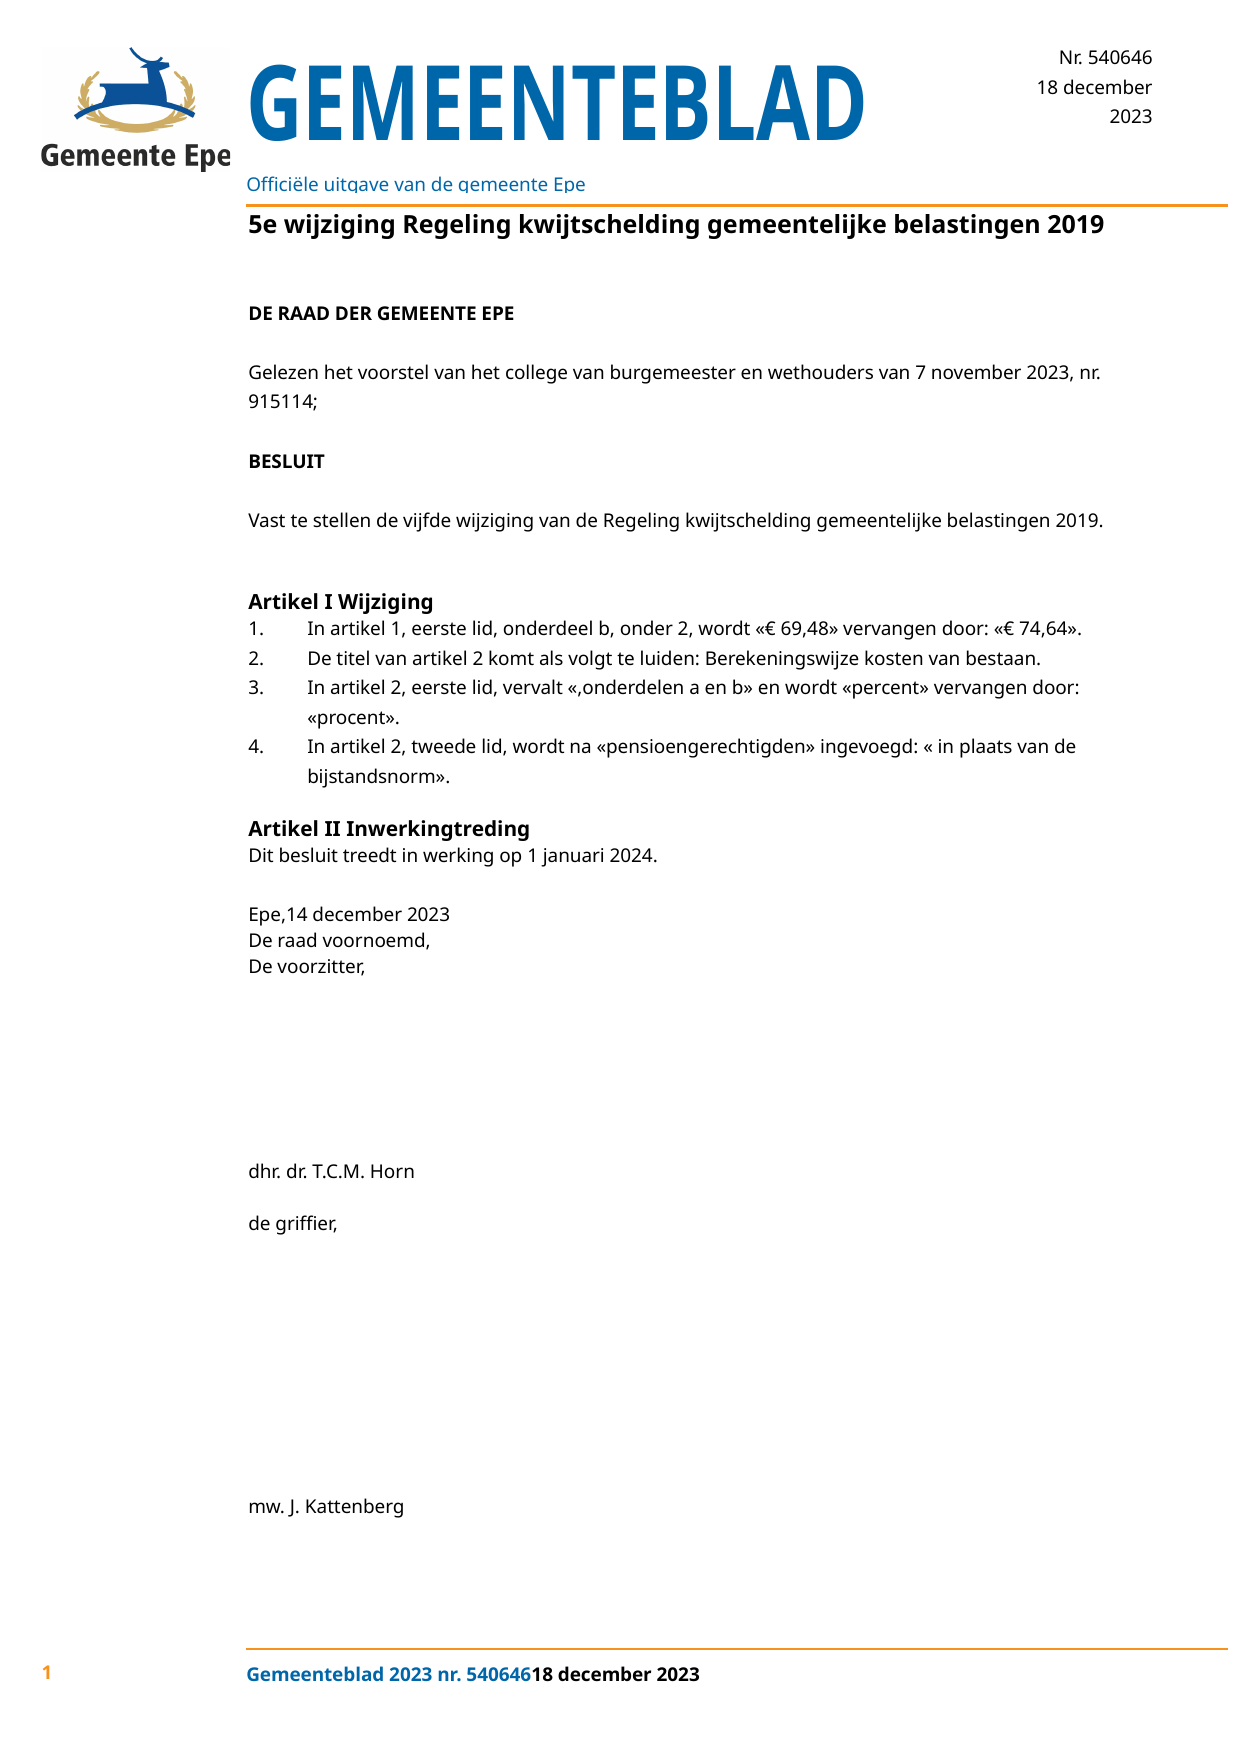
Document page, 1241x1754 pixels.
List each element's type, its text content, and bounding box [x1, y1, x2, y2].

text Artikel I Wijziging [248, 587, 1152, 615]
list De titel van artikel 2 komt als volgt te luiden: Berekeningswijze kosten van bestaan. [248, 645, 1152, 671]
text 5e wijziging Regeling kwijtschelding gemeentelijke belastingen 2019 [248, 207, 1152, 241]
text De voorzitter, [248, 953, 1152, 978]
list In artikel 1, eerste lid, onderdeel b, onder 2, wordt «€ 69,48» vervangen door: «€ 74,64». [248, 615, 1152, 641]
text de griffier, [248, 1210, 1152, 1236]
text DE RAAD DER GEMEENTE EPE [248, 300, 1152, 326]
text De raad voornoemd, [248, 927, 1152, 953]
text BESLUIT [248, 448, 1152, 473]
text dhr. dr. T.C.M. Horn [248, 1159, 1152, 1184]
list In artikel 2, eerste lid, vervalt «,onderdelen a en b» en wordt «percent» vervangen door: «procent». [248, 674, 1152, 730]
text Artikel II Inwerkingtreding [248, 814, 1152, 842]
text Dit besluit treedt in werking op 1 januari 2024. [248, 842, 1152, 868]
picture [41, 47, 231, 172]
text Epe,14 december 2023 [248, 901, 1152, 927]
text mw. J. Kattenberg [248, 1493, 1152, 1519]
text Vast te stellen de vijfde wijziging van de Regeling kwijtschelding gemeentelijke belastingen 2019. [248, 507, 1152, 533]
text Gelezen het voorstel van het college van burgemeester en wethouders van 7 november 2023, nr. 915114; [248, 359, 1152, 414]
list In artikel 2, tweede lid, wordt na «pensioengerechtigden» ingevoegd: « in plaats van de bijstandsnorm». [248, 734, 1152, 789]
